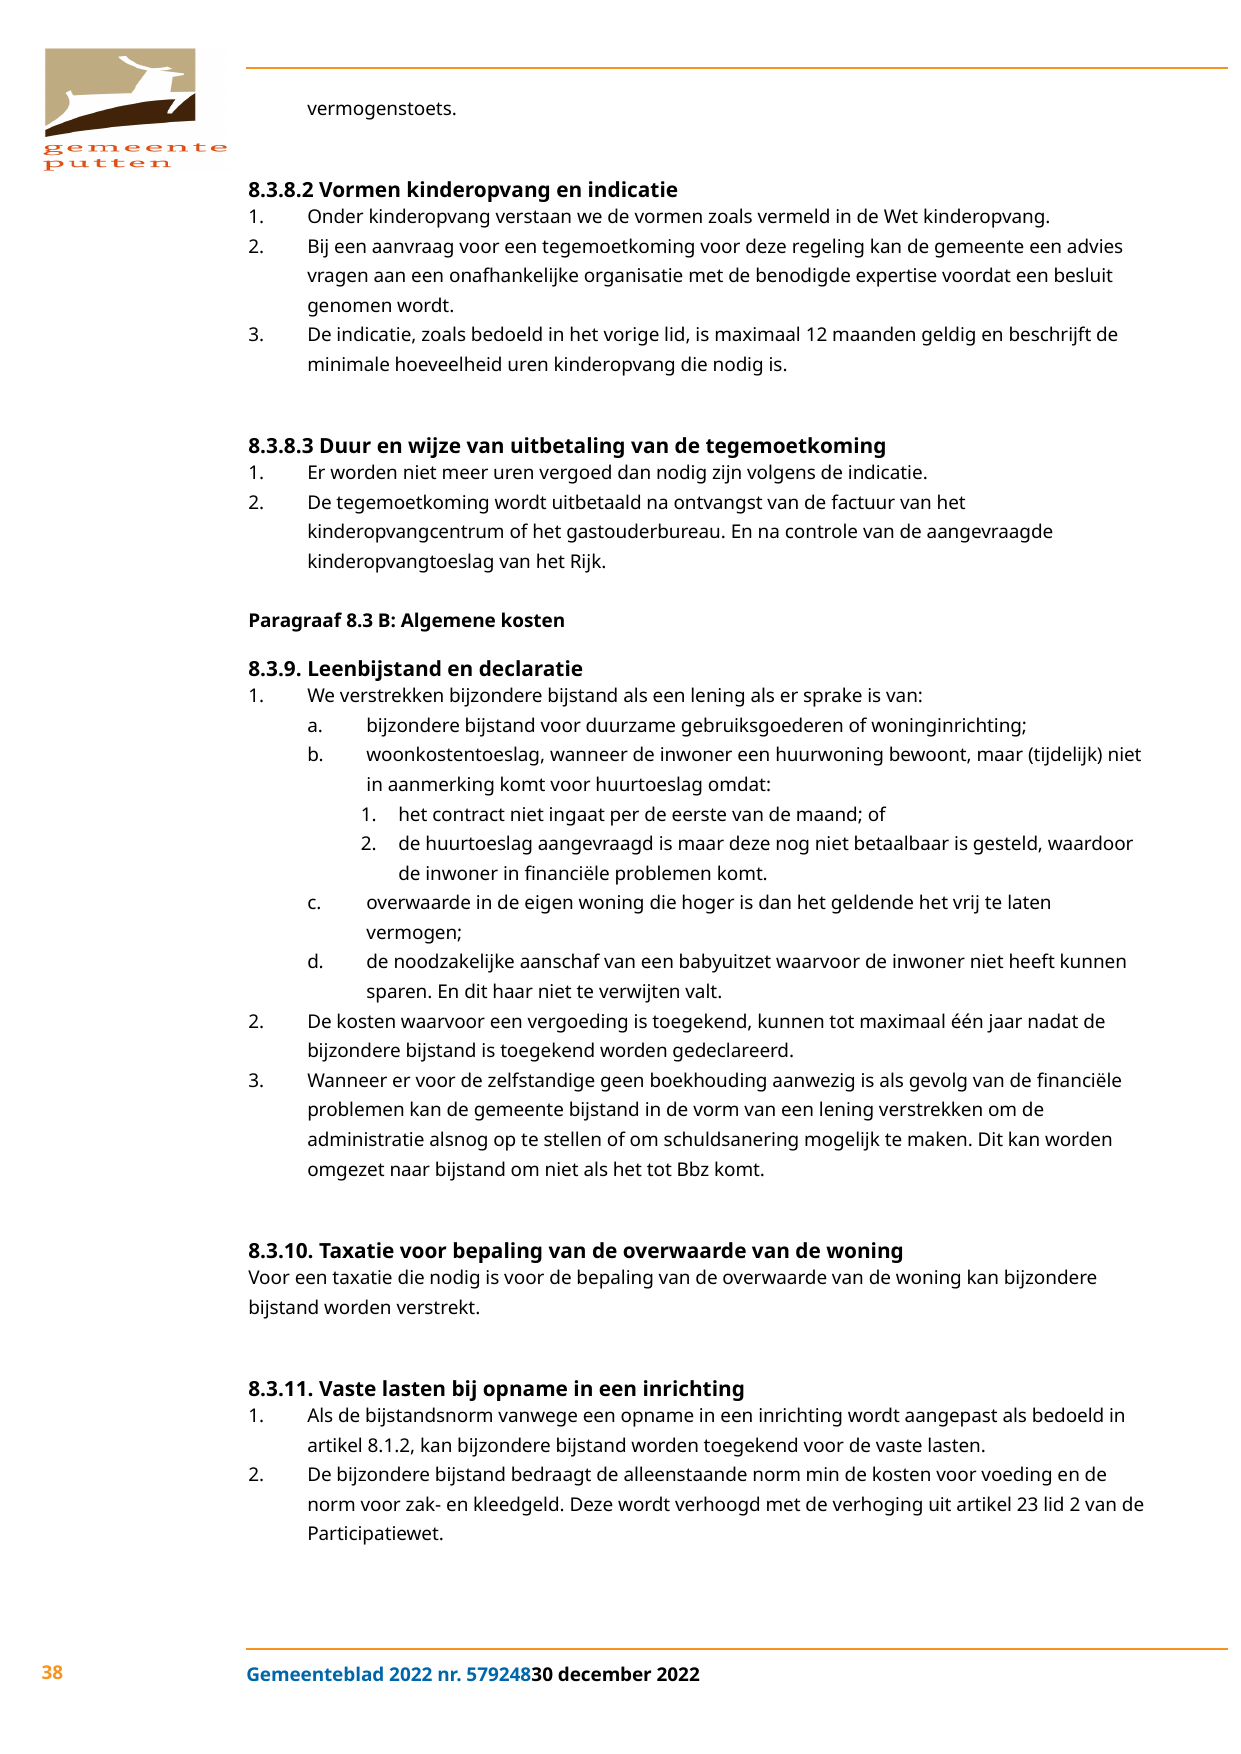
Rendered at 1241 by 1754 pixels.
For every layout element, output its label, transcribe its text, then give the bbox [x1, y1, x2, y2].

picture [41, 47, 231, 172]
list Wanneer er voor de zelfstandige geen boekhouding aanwezig is als gevolg van de financiële problemen kan de gemeente bijstand in de vorm van een lening verstrekken om de administratie alsnog op te stellen of om schuldsanering mogelijk te maken. Dit kan worden omgezet naar bijstand om niet als het tot Bbz komt. [248, 1067, 1152, 1182]
list overwaarde in de eigen woning die hoger is dan het geldende het vrij te laten vermogen; [307, 889, 1152, 945]
text 8.3.8.3 Duur en wijze van uitbetaling van de tegemoetkoming [248, 431, 1152, 459]
text Paragraaf 8.3 B: Algemene kosten [248, 607, 1152, 633]
list de noodzakelijke aanschaf van een babyuitzet waarvoor de inwoner niet heeft kunnen sparen. En dit haar niet te verwijten valt. [307, 949, 1152, 1004]
list De kosten waarvoor een vergoeding is toegekend, kunnen tot maximaal één jaar nadat de bijzondere bijstand is toegekend worden gedeclareerd. [248, 1008, 1152, 1063]
text Voor een taxatie die nodig is voor de bepaling van de overwaarde van de woning kan bijzondere bijstand worden verstrekt. [248, 1264, 1152, 1319]
list Bij een aanvraag voor een tegemoetkoming voor deze regeling kan de gemeente een advies vragen aan een onafhankelijke organisatie met de benodigde expertise voordat een besluit genomen wordt. [248, 233, 1152, 318]
list vermogenstoets. [248, 95, 1152, 121]
list het contract niet ingaat per de eerste van de maand; of [361, 801, 1152, 827]
text 8.3.9. Leenbijstand en declaratie [248, 654, 1152, 682]
list bijzondere bijstand voor duurzame gebruiksgoederen of woninginrichting; [307, 712, 1152, 738]
list De tegemoetkoming wordt uitbetaald na ontvangst van de factuur van het kinderopvangcentrum of het gastouderbureau. En na controle van de aangevraagde kinderopvangtoeslag van het Rijk. [248, 489, 1152, 574]
list woonkostentoeslag, wanneer de inwoner een huurwoning bewoont, maar (tijdelijk) niet in aanmerking komt voor huurtoeslag omdat: [307, 742, 1152, 797]
list We verstrekken bijzondere bijstand als een lening als er sprake is van: [248, 682, 1152, 708]
list Onder kinderopvang verstaan we de vormen zoals vermeld in de Wet kinderopvang. [248, 203, 1152, 229]
list De bijzondere bijstand bedraagt de alleenstaande norm min de kosten voor voeding en de norm voor zak- en kleedgeld. Deze wordt verhoogd met de verhoging uit artikel 23 lid 2 van de Participatiewet. [248, 1461, 1152, 1546]
text 8.3.10. Taxatie voor bepaling van de overwaarde van de woning [248, 1236, 1152, 1264]
text 8.3.11. Vaste lasten bij opname in een inrichting [248, 1374, 1152, 1402]
list Als de bijstandsnorm vanwege een opname in een inrichting wordt aangepast als bedoeld in artikel 8.1.2, kan bijzondere bijstand worden toegekend voor de vaste lasten. [248, 1402, 1152, 1458]
list Er worden niet meer uren vergoed dan nodig zijn volgens de indicatie. [248, 459, 1152, 485]
list de huurtoeslag aangevraagd is maar deze nog niet betaalbaar is gesteld, waardoor de inwoner in financiële problemen komt. [361, 830, 1152, 886]
list De indicatie, zoals bedoeld in het vorige lid, is maximaal 12 maanden geldig en beschrijft de minimale hoeveelheid uren kinderopvang die nodig is. [248, 322, 1152, 377]
text 8.3.8.2 Vormen kinderopvang en indicatie [248, 175, 1152, 203]
